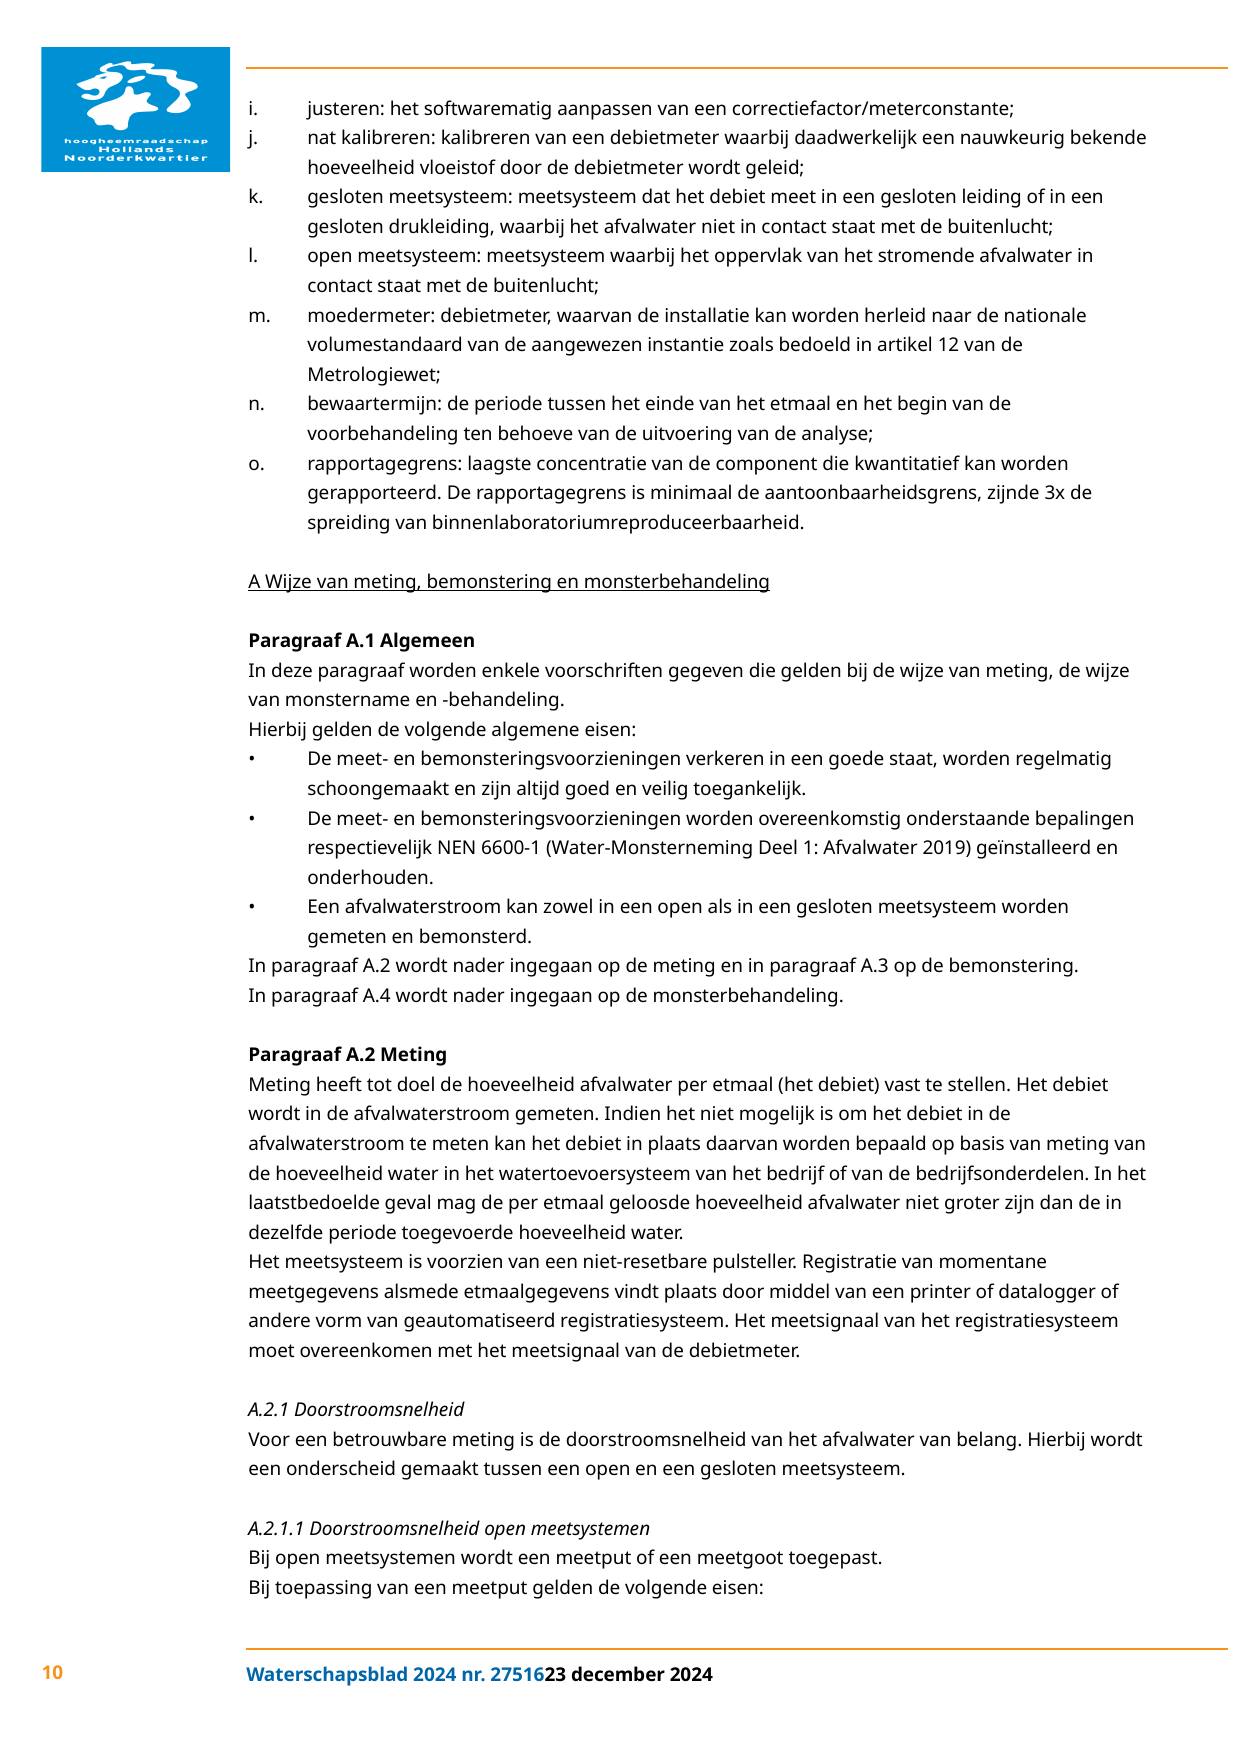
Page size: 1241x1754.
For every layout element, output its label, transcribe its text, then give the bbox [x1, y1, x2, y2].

picture [88, 87, 157, 130]
text A.2.1 Doorstroomsnelheid [248, 1396, 1152, 1422]
list nat kalibreren: kalibreren van een debietmeter waarbij daadwerkelijk een nauwkeurig bekende hoeveelheid vloeistof door de debietmeter wordt geleid; [248, 124, 1152, 180]
text A Wijze van meting, bemonstering en monsterbehandeling [248, 568, 1152, 594]
picture [118, 62, 197, 112]
text In paragraaf A.2 wordt nader ingegaan op de meting en in paragraaf A.3 op de bemonstering. [248, 953, 1152, 978]
list De meet- en bemonsteringsvoorzieningen verkeren in een goede staat, worden regelmatig schoongemaakt en zijn altijd goed en veilig toegankelijk. [248, 746, 1152, 801]
picture [129, 76, 144, 82]
picture [78, 64, 122, 99]
list justeren: het softwarematig aanpassen van een correctiefactor/meterconstante; [248, 95, 1152, 121]
list bewaartermijn: de periode tussen het einde van het etmaal en het begin van de voorbehandeling ten behoeve van de uitvoering van de analyse; [248, 391, 1152, 446]
list Een afvalwaterstroom kan zowel in een open als in een gesloten meetsysteem worden gemeten en bemonsterd. [248, 893, 1152, 949]
text Meting heeft tot doel de hoeveelheid afvalwater per etmaal (het debiet) vast te stellen. Het debiet wordt in de afvalwaterstroom gemeten. Indien het niet mogelijk is om het debiet in de afvalwaterstroom te meten kan het debiet in plaats daarvan worden bepaald op basis van meting van de hoeveelheid water in het watertoevoersysteem van het bedrijf of van de bedrijfsonderdelen. In het laatstbedoelde geval mag de per etmaal geloosde hoeveelheid afvalwater niet groter zijn dan de in dezelfde periode toegevoerde hoeveelheid water. [248, 1071, 1152, 1245]
text Paragraaf A.1 Algemeen [248, 627, 1152, 653]
text Hierbij gelden de volgende algemene eisen: [248, 716, 1152, 742]
text In deze paragraaf worden enkele voorschriften gegeven die gelden bij de wijze van meting, de wijze van monstername en -behandeling. [248, 657, 1152, 712]
text Bij toepassing van een meetput gelden de volgende eisen: [248, 1574, 1152, 1600]
text Voor een betrouwbare meting is de doorstroomsnelheid van het afvalwater van belang. Hierbij wordt een onderscheid gemaakt tussen een open en een gesloten meetsysteem. [248, 1426, 1152, 1481]
list open meetsysteem: meetsysteem waarbij het oppervlak van het stromende afvalwater in contact staat met de buitenlucht; [248, 243, 1152, 298]
text Het meetsysteem is voorzien van een niet-resetbare pulsteller. Registratie van momentane meetgegevens alsmede etmaalgegevens vindt plaats door middel van een printer of datalogger of andere vorm van geautomatiseerd registratiesysteem. Het meetsignaal van het registratiesysteem moet overeenkomen met het meetsignaal van de debietmeter. [248, 1248, 1152, 1363]
text In paragraaf A.4 wordt nader ingegaan op de monsterbehandeling. [248, 982, 1152, 1008]
text Bij open meetsystemen wordt een meetput of een meetgoot toegepast. [248, 1544, 1152, 1570]
text A.2.1.1 Doorstroomsnelheid open meetsystemen [248, 1515, 1152, 1541]
text Paragraaf A.2 Meting [248, 1041, 1152, 1067]
list gesloten meetsysteem: meetsysteem dat het debiet meet in een gesloten leiding of in een gesloten drukleiding, waarbij het afvalwater niet in contact staat met de buitenlucht; [248, 183, 1152, 239]
list moedermeter: debietmeter, waarvan de installatie kan worden herleid naar de nationale volumestandaard van de aangewezen instantie zoals bedoeld in artikel 12 van de Metrologiewet; [248, 302, 1152, 387]
list rapportagegrens: laagste concentratie van de component die kwantitatief kan worden gerapporteerd. De rapportagegrens is minimaal de aantoonbaarheidsgrens, zijnde 3x de spreiding van binnenlaboratoriumreproduceerbaarheid. [248, 450, 1152, 535]
list De meet- en bemonsteringsvoorzieningen worden overeenkomstig onderstaande bepalingen respectievelijk NEN 6600-1 (Water-Monsterneming Deel 1: Afvalwater 2019) geïnstalleerd en onderhouden. [248, 805, 1152, 890]
